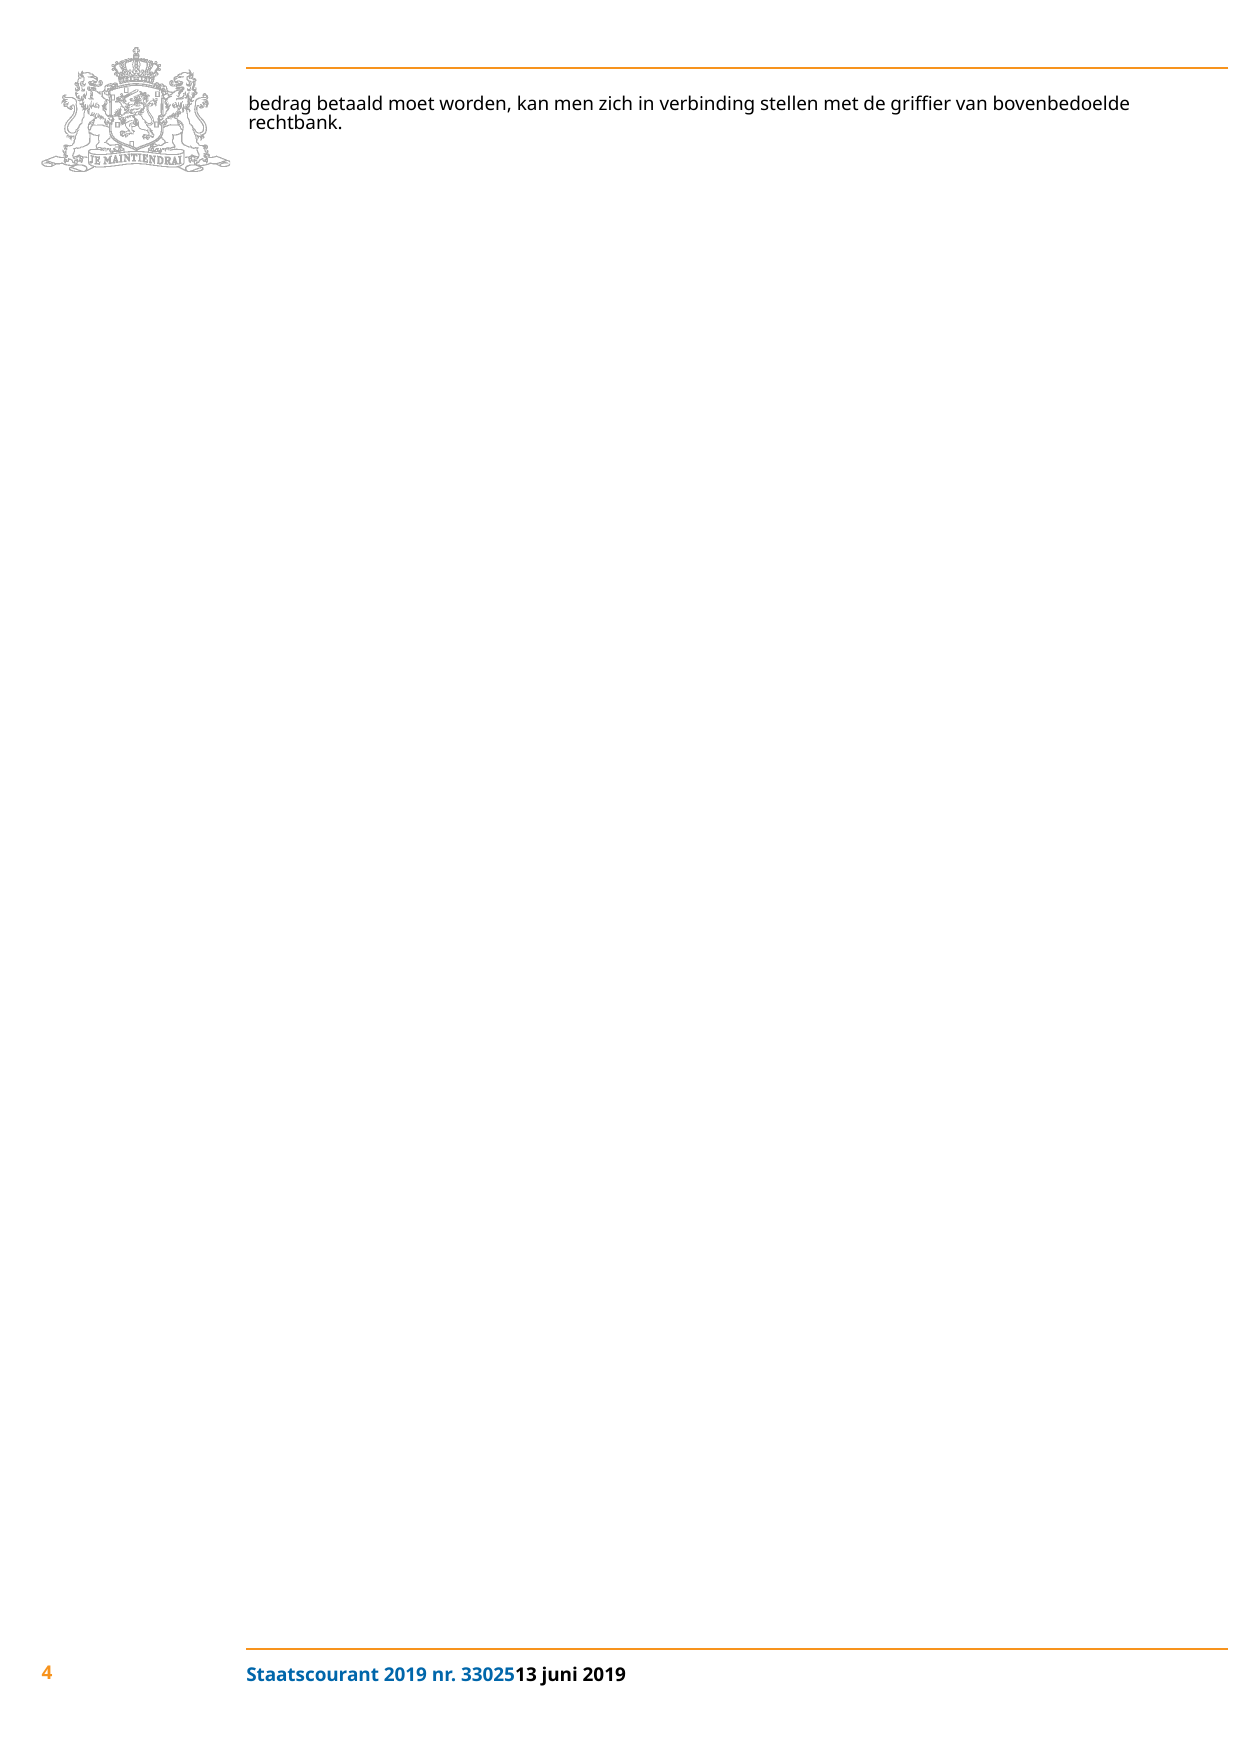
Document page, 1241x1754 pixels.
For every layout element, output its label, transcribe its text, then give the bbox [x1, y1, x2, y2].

text bedrag betaald moet worden, kan men zich in verbinding stellen met de griffier van bovenbedoelde rechtbank. [248, 95, 1152, 133]
picture [41, 47, 231, 172]
